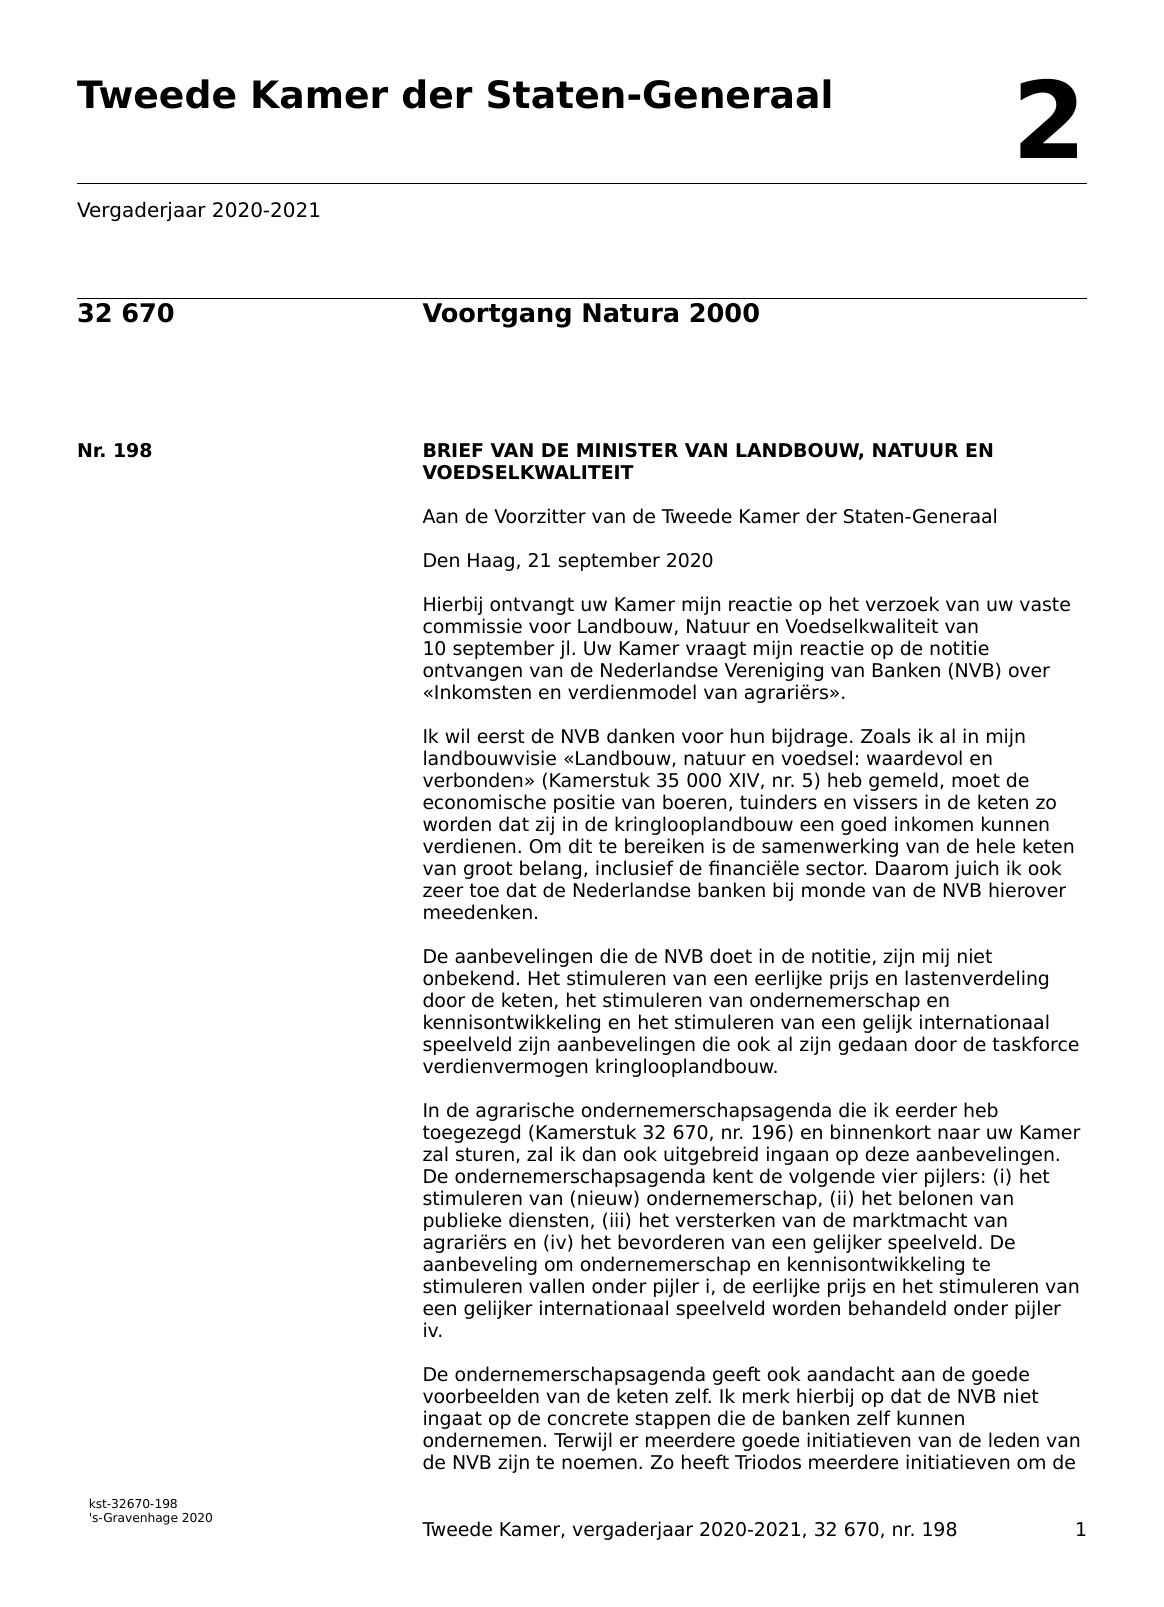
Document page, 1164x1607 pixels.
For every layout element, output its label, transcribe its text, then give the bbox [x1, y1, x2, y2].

text In de agrarische ondernemerschapsagenda die ik eerder heb toegezegd (Kamerstuk 32 670, nr. 196) en binnenkort naar uw Kamer zal sturen, zal ik dan ook uitgebreid ingaan op deze aanbevelingen. De ondernemerschapsagenda kent de volgende vier pijlers: (i) het stimuleren van (nieuw) ondernemerschap, (ii) het belonen van publieke diensten, (iii) het versterken van de marktmacht van agrariërs en (iv) het bevorderen van een gelijker speelveld. De aanbeveling om ondernemerschap en kennisontwikkeling te stimuleren vallen onder pijler i, de eerlijke prijs en het stimuleren van een gelijker internationaal speelveld worden behandeld onder pijler iv. [422, 1100, 1087, 1342]
text Den Haag, 21 september 2020 [422, 550, 1087, 572]
table_header Tweede Kamer der Staten-Generaal [77, 59, 886, 183]
table_cell Vergaderjaar 2020-2021 [77, 184, 1087, 298]
text Aan de Voorzitter van de Tweede Kamer der Staten-Generaal [422, 506, 1087, 528]
text 's-Gravenhage 2020 [88, 1511, 323, 1525]
text De ondernemerschapsagenda geeft ook aandacht aan de goede voorbeelden van de keten zelf. Ik merk hierbij op dat de NVB niet ingaat op de concrete stappen die de banken zelf kunnen ondernemen. Terwijl er meerdere goede initiatieven van de leden van de NVB zijn te noemen. Zo heeft Triodos meerdere initiatieven om de [422, 1364, 1087, 1474]
text kst-32670-198 [88, 1497, 323, 1511]
text De aanbevelingen die de NVB doet in de notitie, zijn mij niet onbekend. Het stimuleren van een eerlijke prijs en lastenverdeling door de keten, het stimuleren van ondernemerschap en kennisontwikkeling en het stimuleren van een gelijk internationaal speelveld zijn aanbevelingen die ook al zijn gedaan door de taskforce verdienvermogen kringlooplandbouw. [422, 946, 1087, 1078]
table_header 2 [886, 59, 1087, 183]
text Hierbij ontvangt uw Kamer mijn reactie op het verzoek van uw vaste commissie voor Landbouw, Natuur en Voedselkwaliteit van 10 september jl. Uw Kamer vraagt mijn reactie op de notitie ontvangen van de Nederlandse Vereniging van Banken (NVB) over «Inkomsten en verdienmodel van agrariërs». [422, 594, 1087, 704]
text Ik wil eerst de NVB danken voor hun bijdrage. Zoals ik al in mijn landbouwvisie «Landbouw, natuur en voedsel: waardevol en verbonden» (Kamerstuk 35 000 XIV, nr. 5) heb gemeld, moet de economische positie van boeren, tuinders en vissers in de keten zo worden dat zij in de kringlooplandbouw een goed inkomen kunnen verdienen. Om dit te bereiken is de samenwerking van de hele keten van groot belang, inclusief de financiële sector. Daarom juich ik ook zeer toe dat de Nederlandse banken bij monde van de NVB hierover meedenken. [422, 726, 1087, 924]
subtitle Nr. 198 BRIEF VAN DE MINISTER VAN LANDBOUW, NATUUR EN VOEDSELKWALITEIT [77, 440, 1087, 484]
subtitle 32 670 Voortgang Natura 2000 [77, 299, 1087, 329]
